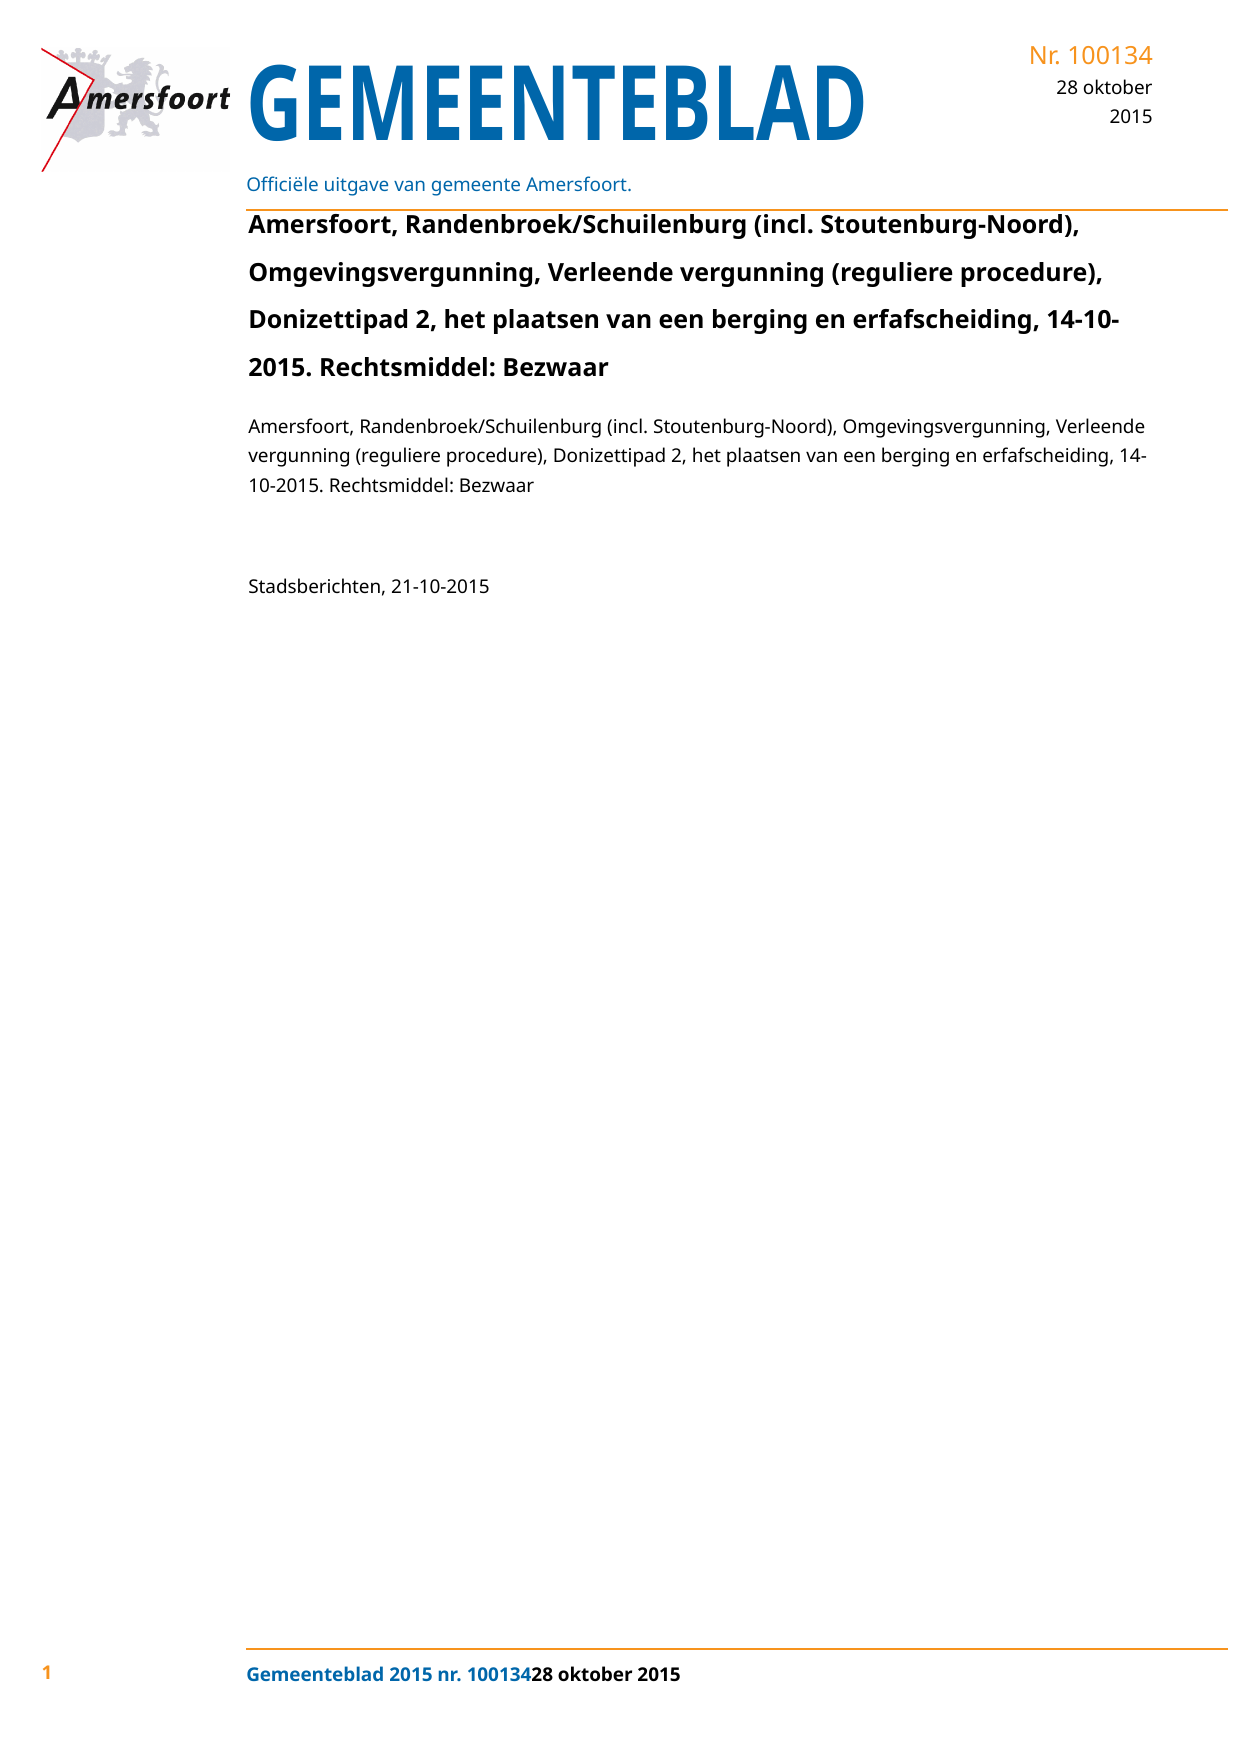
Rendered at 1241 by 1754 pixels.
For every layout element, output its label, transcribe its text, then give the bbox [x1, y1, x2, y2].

text Amersfoort, Randenbroek/Schuilenburg (incl. Stoutenburg-Noord), Omgevingsvergunning, Verleende vergunning (reguliere procedure), Donizettipad 2, het plaatsen van een berging en erfafscheiding, 14-10-2015. Rechtsmiddel: Bezwaar [248, 211, 1152, 384]
picture [41, 47, 231, 172]
text Stadsberichten, 21-10-2015 [248, 573, 1152, 599]
text Amersfoort, Randenbroek/Schuilenburg (incl. Stoutenburg-Noord), Omgevingsvergunning, Verleende vergunning (reguliere procedure), Donizettipad 2, het plaatsen van een berging en erfafscheiding, 14-10-2015. Rechtsmiddel: Bezwaar [248, 413, 1152, 498]
